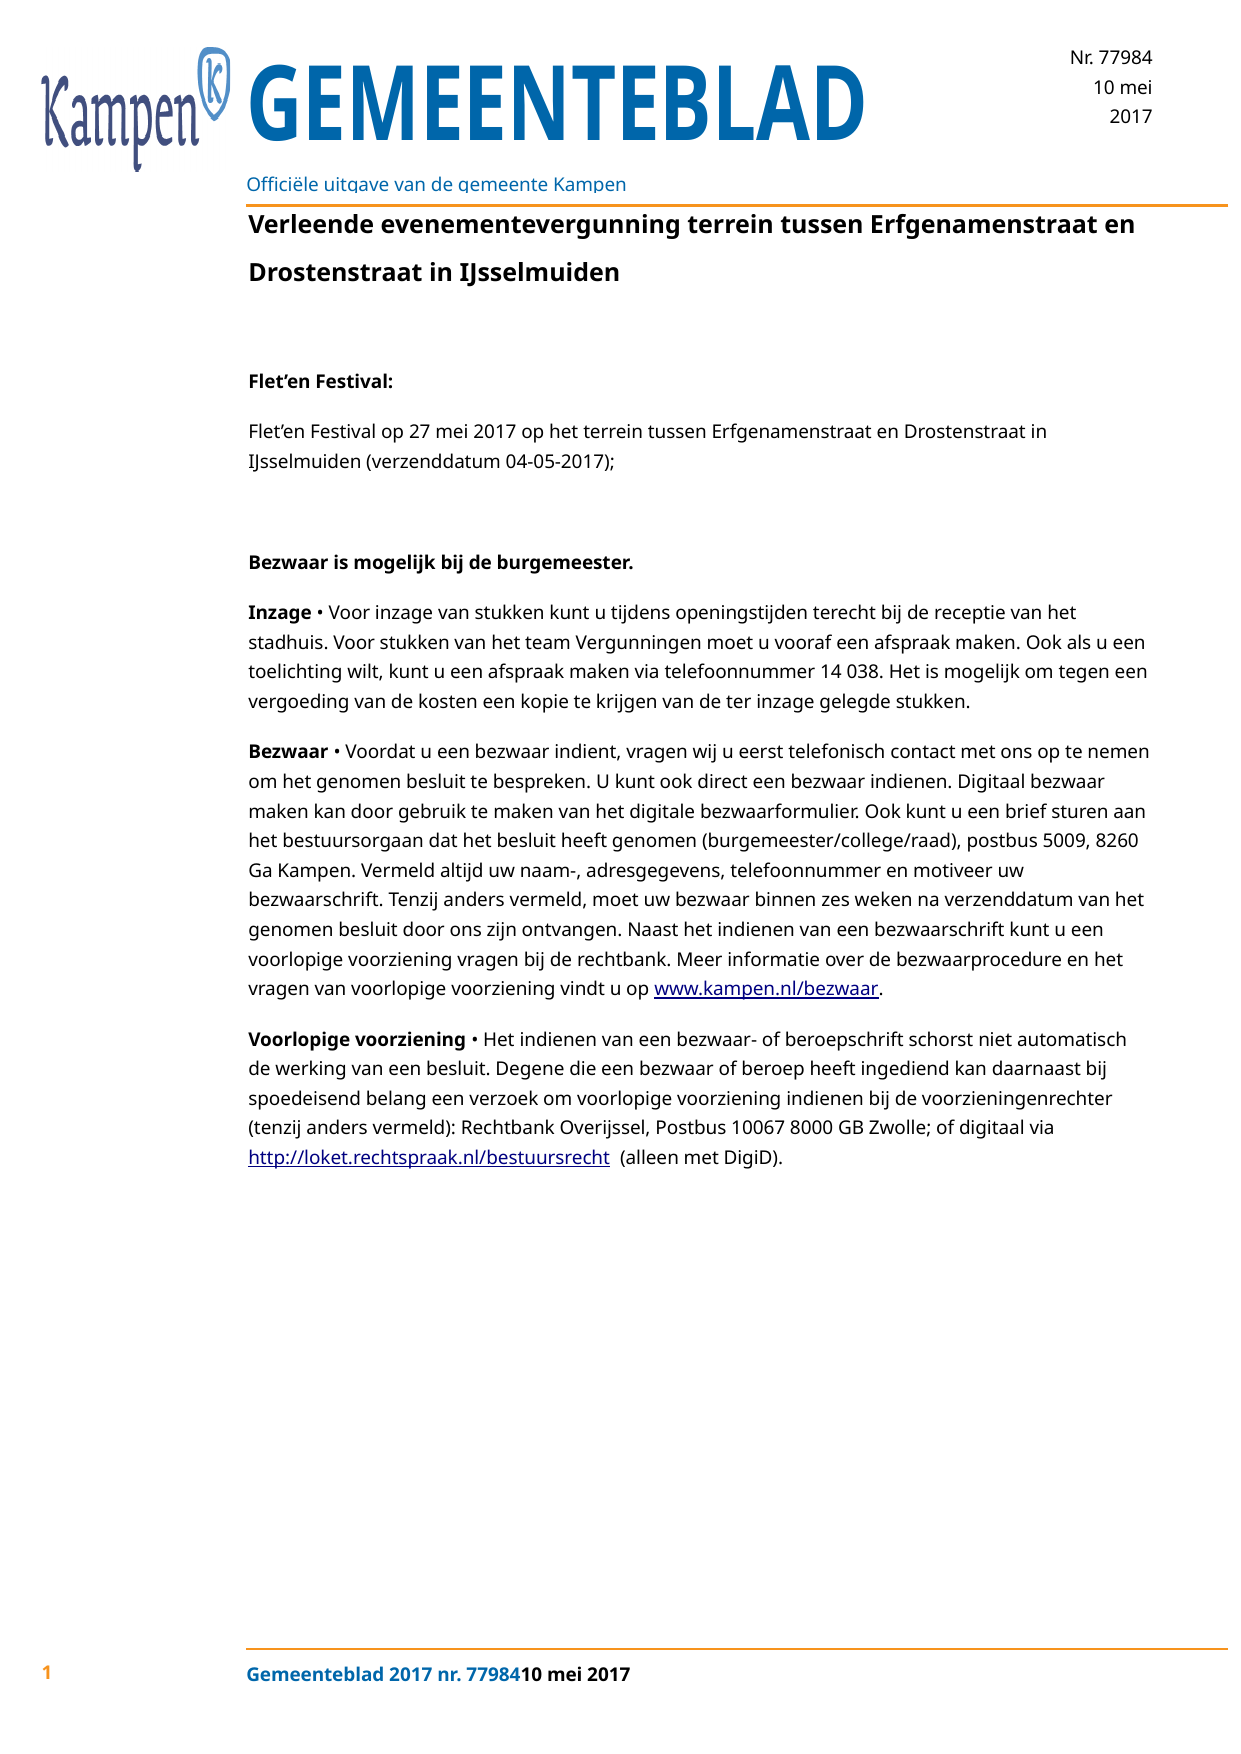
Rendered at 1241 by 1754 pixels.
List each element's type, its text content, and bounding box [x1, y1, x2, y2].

text Bezwaar • Voordat u een bezwaar indient, vragen wij u eerst telefonisch contact met ons op te nemen om het genomen besluit te bespreken. U kunt ook direct een bezwaar indienen. Digitaal bezwaar maken kan door gebruik te maken van het digitale bezwaarformulier. Ook kunt u een brief sturen aan het bestuursorgaan dat het besluit heeft genomen (burgemeester/college/raad), postbus 5009, 8260 Ga Kampen. Vermeld altijd uw naam-, adresgegevens, telefoonnummer en motiveer uw bezwaarschrift. Tenzij anders vermeld, moet uw bezwaar binnen zes weken na verzenddatum van het genomen besluit door ons zijn ontvangen. Naast het indienen van een bezwaarschrift kunt u een voorlopige voorziening vragen bij de rechtbank. Meer informatie over de bezwaarprocedure en het vragen van voorlopige voorziening vindt u op www.kampen.nl/bezwaar. [248, 739, 1152, 1001]
text Voorlopige voorziening • Het indienen van een bezwaar- of beroepschrift schorst niet automatisch de werking van een besluit. Degene die een bezwaar of beroep heeft ingediend kan daarnaast bij spoedeisend belang een verzoek om voorlopige voorziening indienen bij de voorzieningenrechter (tenzij anders vermeld): Rechtbank Overijssel, Postbus 10067 8000 GB Zwolle; of digitaal via http://loket.rechtspraak.nl/bestuursrecht (alleen met DigiD). [248, 1026, 1152, 1170]
text Inzage • Voor inzage van stukken kunt u tijdens openingstijden terecht bij de receptie van het stadhuis. Voor stukken van het team Vergunningen moet u vooraf een afspraak maken. Ook als u een toelichting wilt, kunt u een afspraak maken via telefoonnummer 14 038. Het is mogelijk om tegen een vergoeding van de kosten een kopie te krijgen van de ter inzage gelegde stukken. [248, 599, 1152, 714]
text Verleende evenementevergunning terrein tussen Erfgenamenstraat en Drostenstraat in IJsselmuiden [248, 207, 1152, 288]
text Flet’en Festival op 27 mei 2017 op het terrein tussen Erfgenamenstraat en Drostenstraat in IJsselmuiden (verzenddatum 04-05-2017); [248, 419, 1152, 474]
text Bezwaar is mogelijk bij de burgemeester. [248, 549, 1152, 575]
picture [41, 47, 231, 172]
text Flet’en Festival: [248, 368, 1152, 394]
